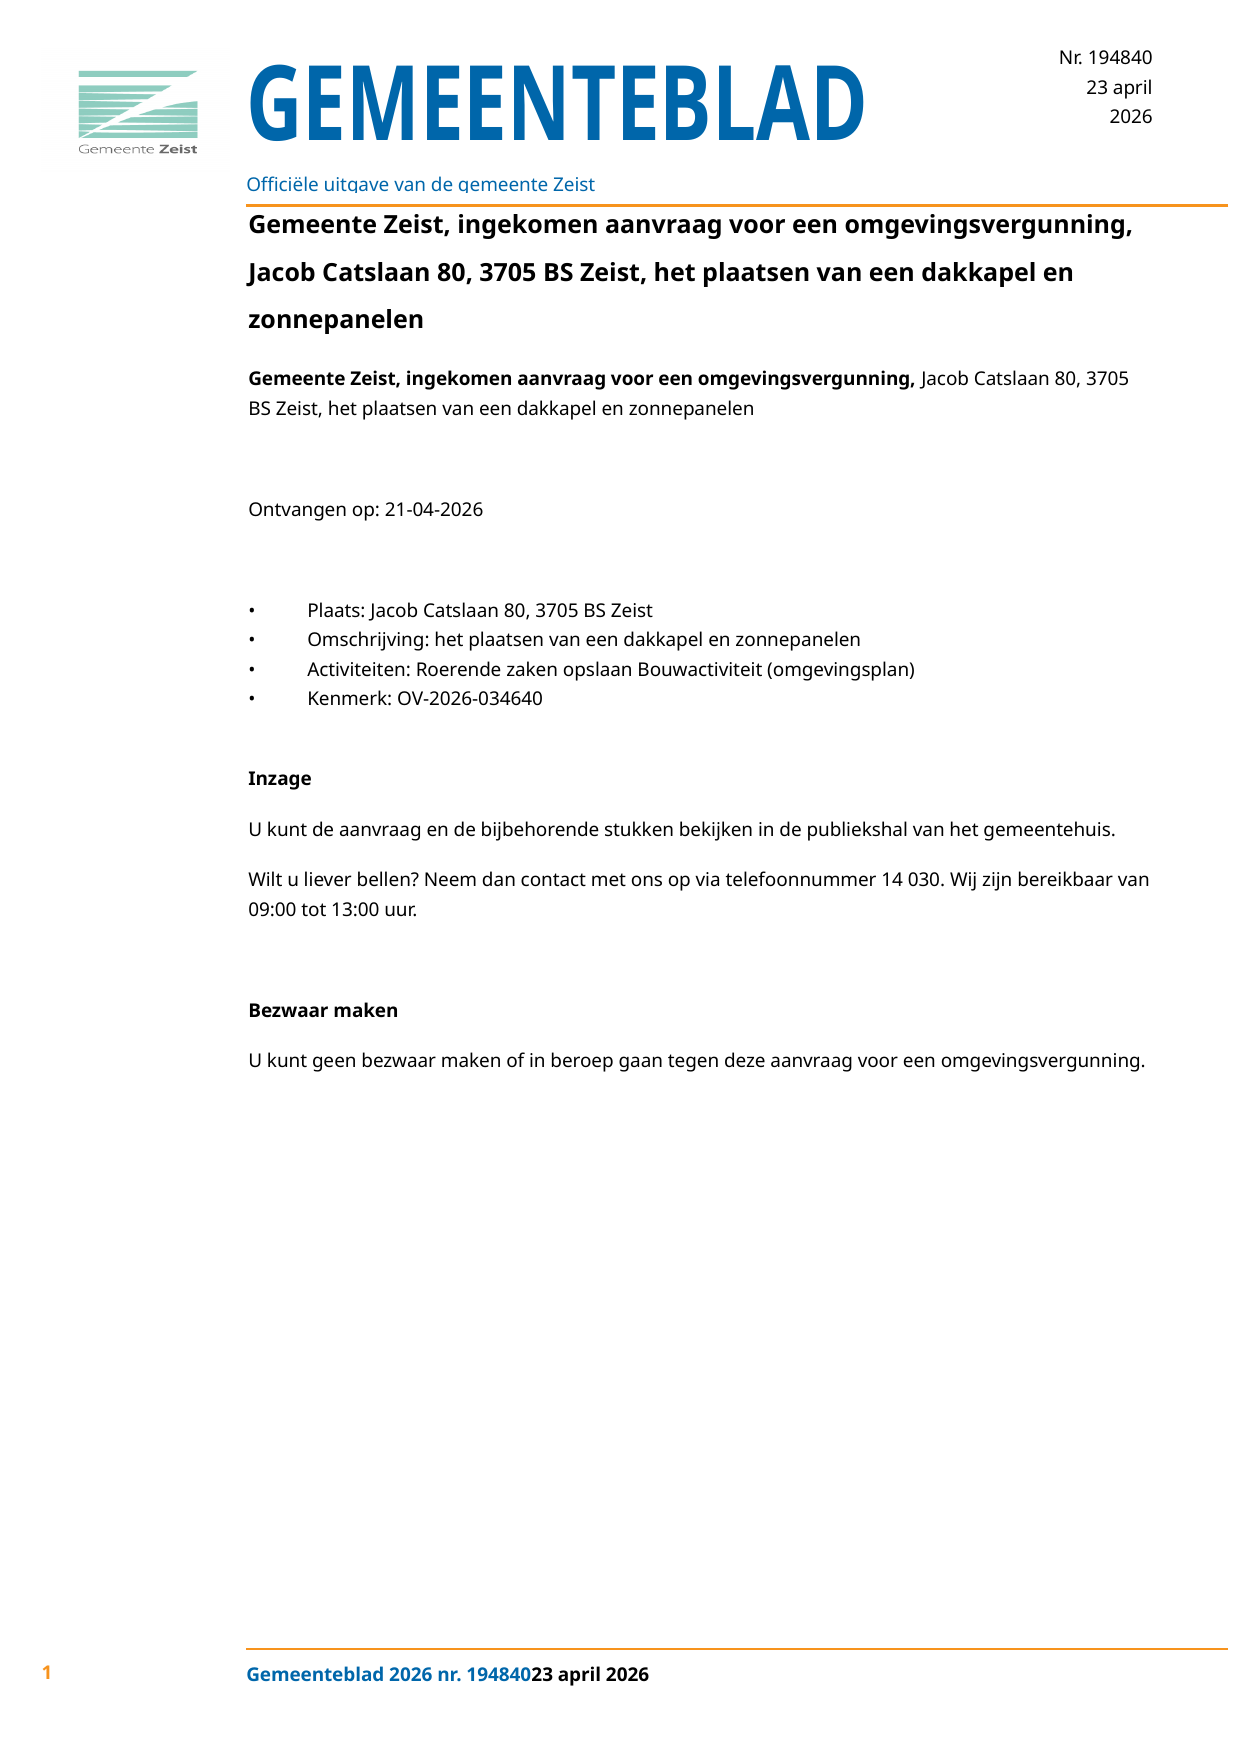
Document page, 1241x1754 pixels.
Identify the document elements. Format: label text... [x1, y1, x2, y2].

text U kunt geen bezwaar maken of in beroep gaan tegen deze aanvraag voor een omgevingsvergunning. [248, 1047, 1152, 1073]
text Gemeente Zeist, ingekomen aanvraag voor een omgevingsvergunning, Jacob Catslaan 80, 3705 BS Zeist, het plaatsen van een dakkapel en zonnepanelen [248, 207, 1152, 336]
text Gemeente Zeist, ingekomen aanvraag voor een omgevingsvergunning, Jacob Catslaan 80, 3705 BS Zeist, het plaatsen van een dakkapel en zonnepanelen [248, 366, 1152, 421]
list Kenmerk: OV-2026-034640 [248, 686, 1152, 711]
list Plaats: Jacob Catslaan 80, 3705 BS Zeist [248, 597, 1152, 622]
text Bezwaar maken [248, 997, 1152, 1022]
text U kunt de aanvraag en de bijbehorende stukken bekijken in de publiekshal van het gemeentehuis. [248, 816, 1152, 842]
list Omschrijving: het plaatsen van een dakkapel en zonnepanelen [248, 626, 1152, 652]
picture [41, 47, 231, 172]
text Ontvangen op: 21-04-2026 [248, 496, 1152, 522]
text Wilt u liever bellen? Neem dan contact met ons op via telefoonnummer 14 030. Wij zijn bereikbaar van 09:00 tot 13:00 uur. [248, 866, 1152, 922]
text Inzage [248, 766, 1152, 791]
list Activiteiten: Roerende zaken opslaan Bouwactiviteit (omgevingsplan) [248, 656, 1152, 682]
